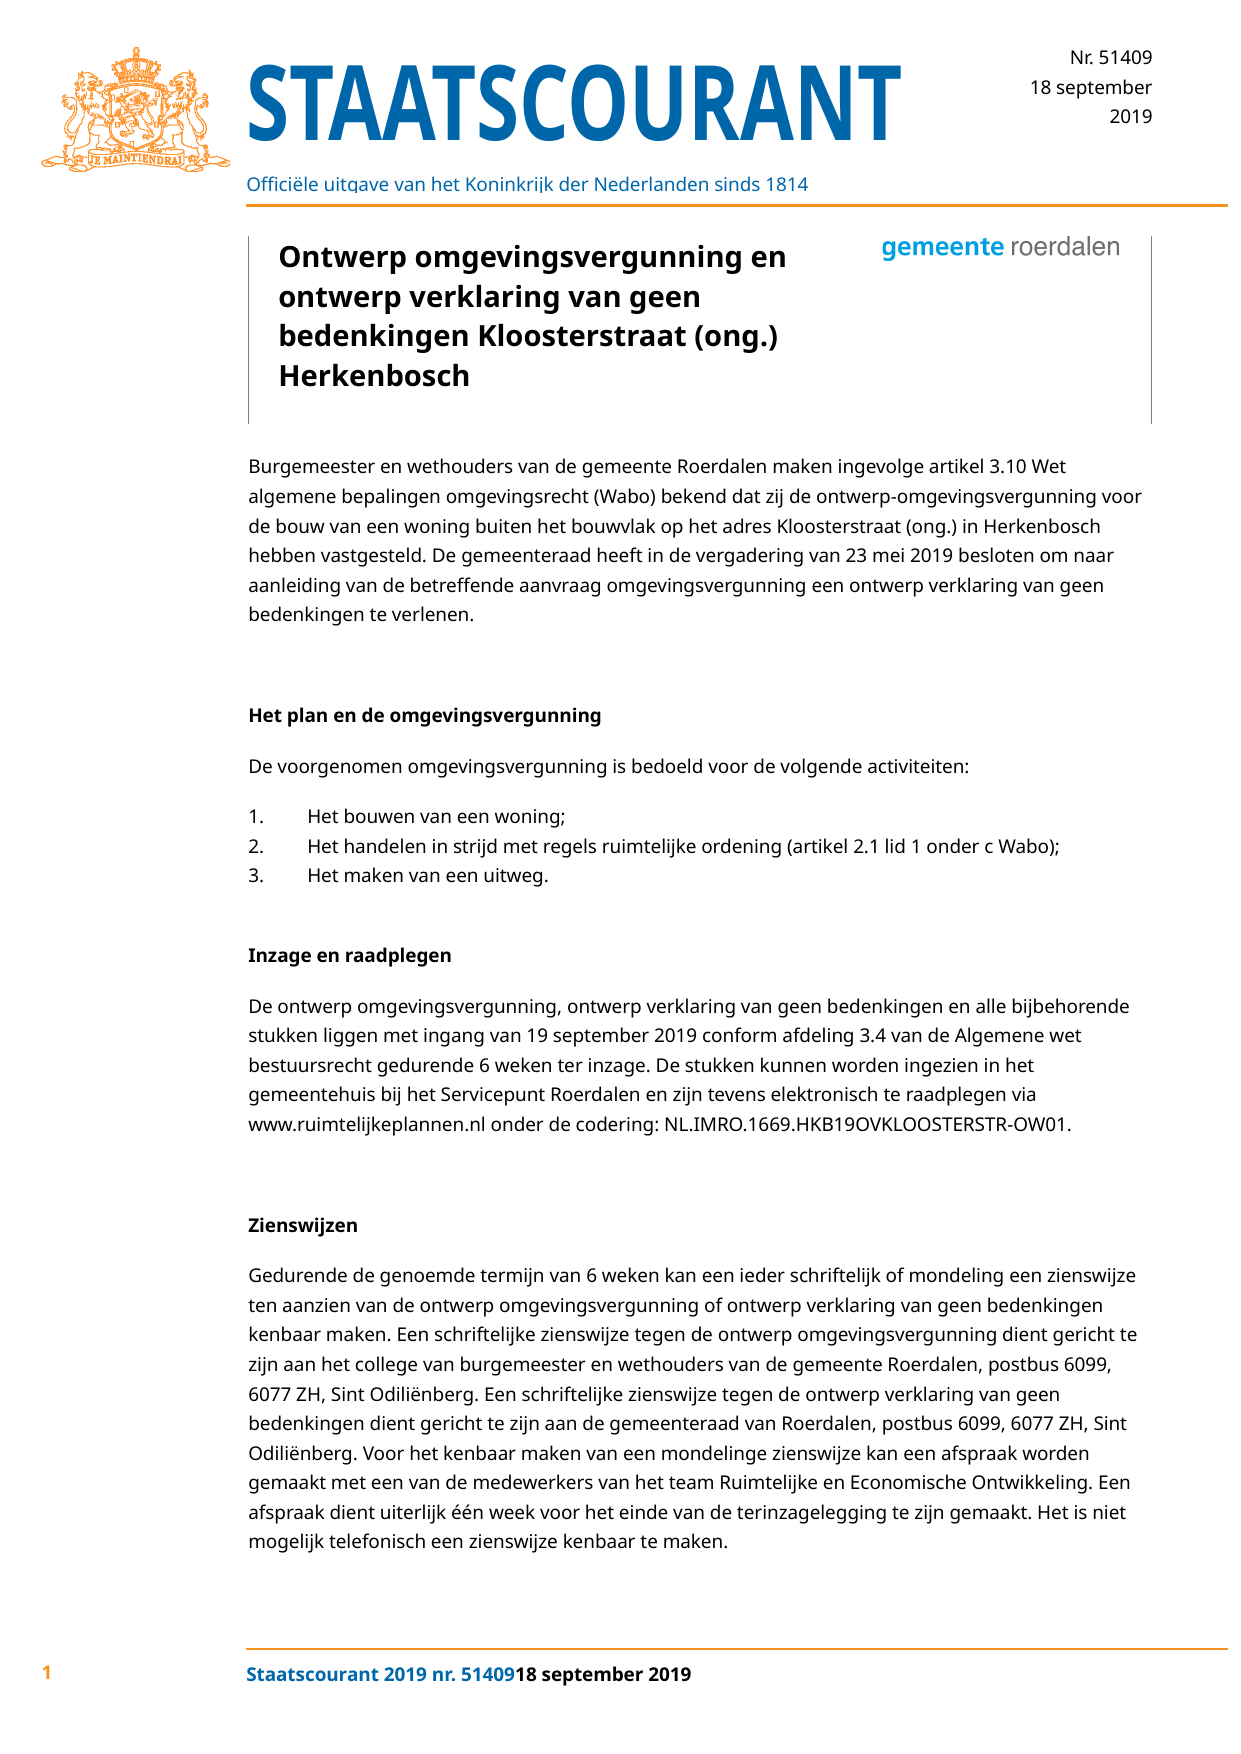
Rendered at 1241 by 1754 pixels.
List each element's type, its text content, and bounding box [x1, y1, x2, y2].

table_header [850, 236, 1151, 424]
picture [882, 236, 1119, 261]
table_header Ontwerp omgevingsvergunning en ontwerp verklaring van geen bedenkingen Kloosterstraat (ong.) Herkenbosch [249, 236, 850, 424]
list Het maken van een uitweg. [248, 862, 1152, 888]
text De ontwerp omgevingsvergunning, ontwerp verklaring van geen bedenkingen en alle bijbehorende stukken liggen met ingang van 19 september 2019 conform afdeling 3.4 van de Algemene wet bestuursrecht gedurende 6 weken ter inzage. De stukken kunnen worden ingezien in het gemeentehuis bij het Servicepunt Roerdalen en zijn tevens elektronisch te raadplegen via www.ruimtelijkeplannen.nl onder de codering: NL.IMRO.1669.HKB19OVKLOOSTERSTR-OW01. [248, 993, 1152, 1137]
text Zienswijzen [248, 1212, 1152, 1238]
text Burgemeester en wethouders van de gemeente Roerdalen maken ingevolge artikel 3.10 Wet algemene bepalingen omgevingsrecht (Wabo) bekend dat zij de ontwerp-omgevingsvergunning voor de bouw van een woning buiten het bouwvlak op het adres Kloosterstraat (ong.) in Herkenbosch hebben vastgesteld. De gemeenteraad heeft in de vergadering van 23 mei 2019 besloten om naar aanleiding van de betreffende aanvraag omgevingsvergunning een ontwerp verklaring van geen bedenkingen te verlenen. [248, 454, 1152, 627]
picture [882, 254, 891, 261]
text De voorgenomen omgevingsvergunning is bedoeld voor de volgende activiteiten: [248, 753, 1152, 778]
text Inzage en raadplegen [248, 942, 1152, 968]
text Het plan en de omgevingsvergunning [248, 702, 1152, 728]
list Het handelen in strijd met regels ruimtelijke ordening (artikel 2.1 lid 1 onder c Wabo); [248, 833, 1152, 858]
text Gedurende de genoemde termijn van 6 weken kan een ieder schriftelijk of mondeling een zienswijze ten aanzien van de ontwerp omgevingsvergunning of ontwerp verklaring van geen bedenkingen kenbaar maken. Een schriftelijke zienswijze tegen de ontwerp omgevingsvergunning dient gericht te zijn aan het college van burgemeester en wethouders van de gemeente Roerdalen, postbus 6099, 6077 ZH, Sint Odiliënberg. Een schriftelijke zienswijze tegen de ontwerp verklaring van geen bedenkingen dient gericht te zijn aan de gemeenteraad van Roerdalen, postbus 6099, 6077 ZH, Sint Odiliënberg. Voor het kenbaar maken van een mondelinge zienswijze kan een afspraak worden gemaakt met een van de medewerkers van het team Ruimtelijke en Economische Ontwikkeling. Een afspraak dient uiterlijk één week voor het einde van de terinzagelegging te zijn gemaakt. Het is niet mogelijk telefonisch een zienswijze kenbaar te maken. [248, 1262, 1152, 1554]
list Het bouwen van een woning; [248, 803, 1152, 829]
picture [41, 47, 231, 172]
